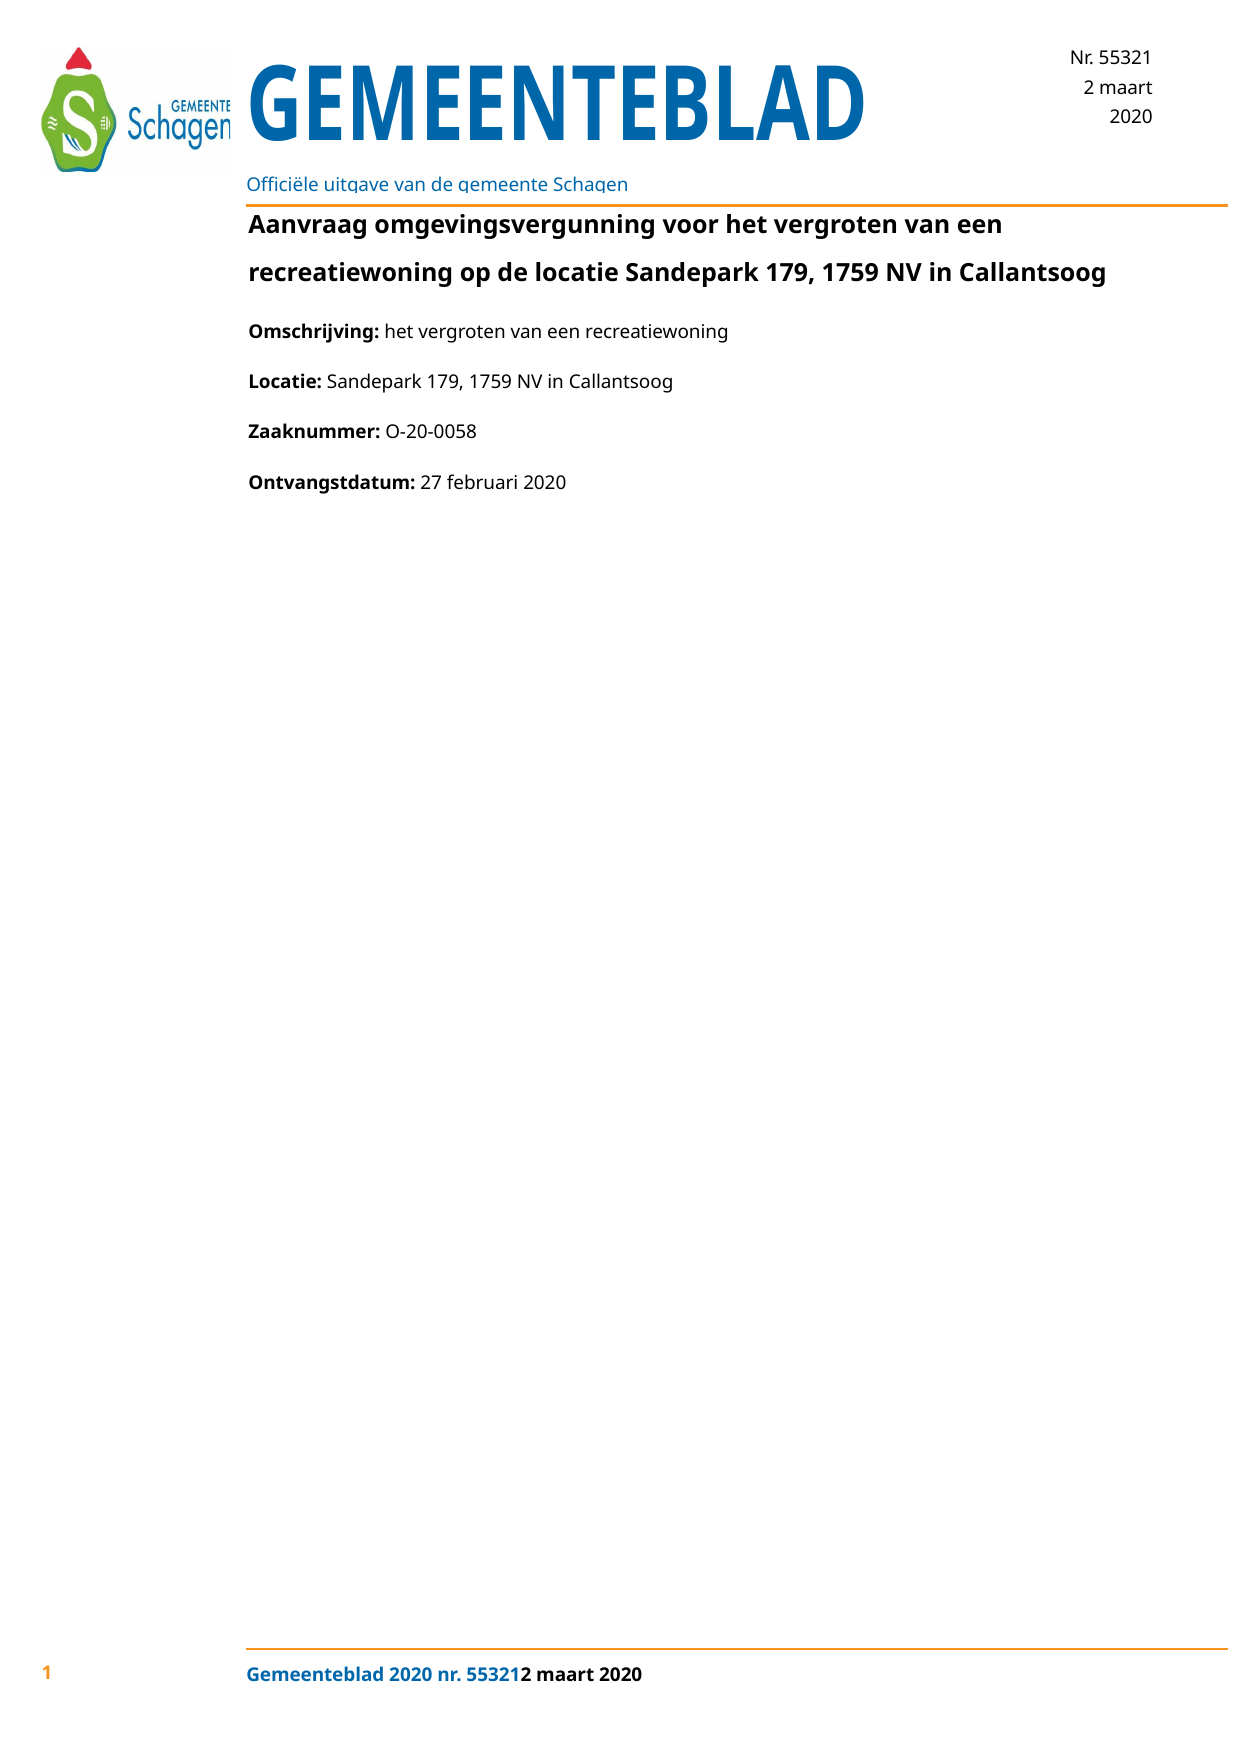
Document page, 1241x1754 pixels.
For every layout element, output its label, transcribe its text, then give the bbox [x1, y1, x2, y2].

text Omschrijving: het vergroten van een recreatiewoning [248, 318, 1152, 344]
text Ontvangstdatum: 27 februari 2020 [248, 469, 1152, 495]
picture [41, 47, 231, 172]
text Locatie: Sandepark 179, 1759 NV in Callantsoog [248, 368, 1152, 394]
text Zaaknummer: O-20-0058 [248, 419, 1152, 444]
text Aanvraag omgevingsvergunning voor het vergroten van een recreatiewoning op de locatie Sandepark 179, 1759 NV in Callantsoog [248, 207, 1152, 288]
